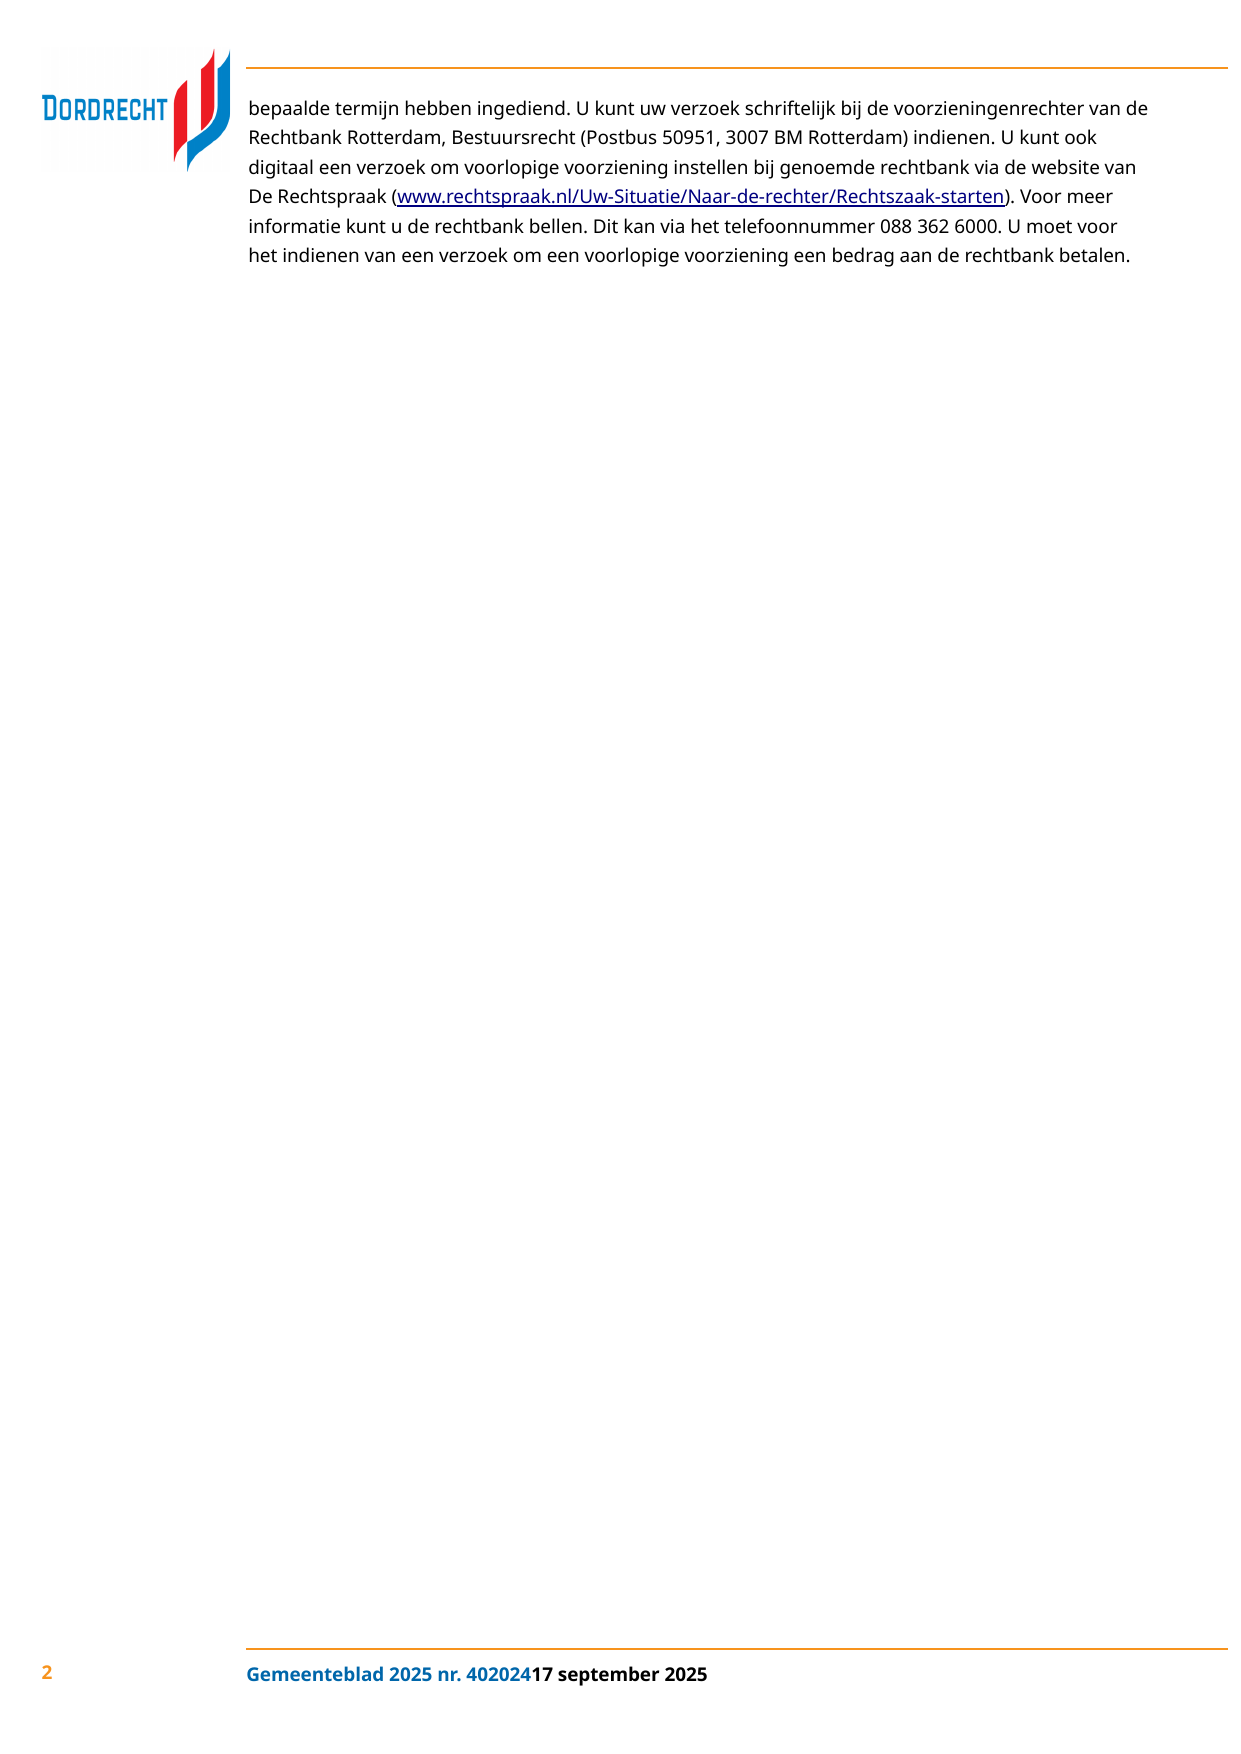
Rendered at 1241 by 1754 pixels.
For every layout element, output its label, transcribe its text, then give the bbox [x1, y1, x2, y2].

picture [41, 47, 231, 172]
text bepaalde termijn hebben ingediend. U kunt uw verzoek schriftelijk bij de voorzieningenrechter van de Rechtbank Rotterdam, Bestuursrecht (Postbus 50951, 3007 BM Rotterdam) indienen. U kunt ook digitaal een verzoek om voorlopige voorziening instellen bij genoemde rechtbank via de website van De Rechtspraak (www.rechtspraak.nl/Uw-Situatie/Naar-de-rechter/Rechtszaak-starten). Voor meer informatie kunt u de rechtbank bellen. Dit kan via het telefoonnummer 088 362 6000. U moet voor het indienen van een verzoek om een voorlopige voorziening een bedrag aan de rechtbank betalen. [248, 95, 1152, 268]
